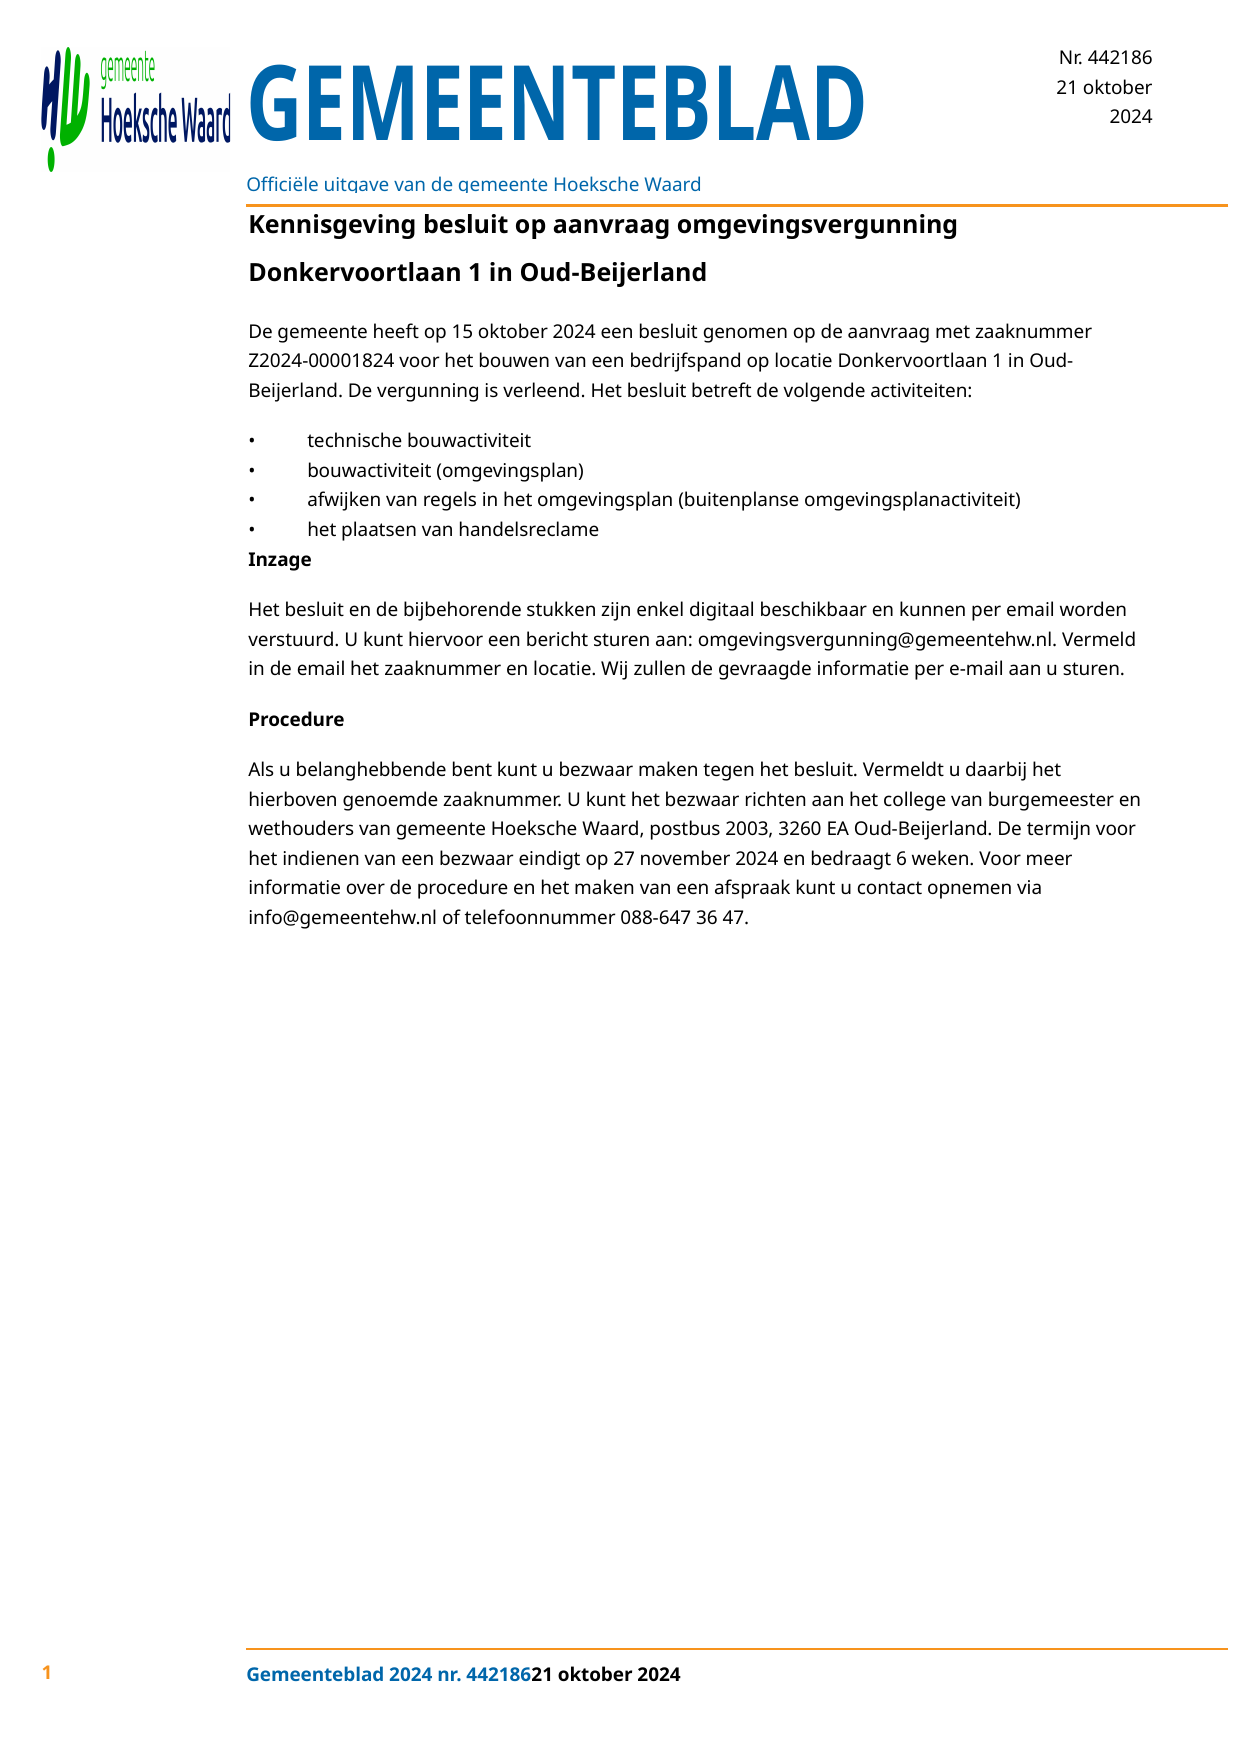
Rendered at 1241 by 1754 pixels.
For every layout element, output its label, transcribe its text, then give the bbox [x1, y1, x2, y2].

text Inzage [248, 546, 1152, 572]
list technische bouwactiviteit [248, 427, 1152, 453]
text Kennisgeving besluit op aanvraag omgevingsvergunning Donkervoortlaan 1 in Oud-Beijerland [248, 207, 1152, 288]
picture [41, 47, 231, 172]
list afwijken van regels in het omgevingsplan (buitenplanse omgevingsplanactiviteit) [248, 487, 1152, 512]
text Het besluit en de bijbehorende stukken zijn enkel digitaal beschikbaar en kunnen per email worden verstuurd. U kunt hiervoor een bericht sturen aan: omgevingsvergunning@gemeentehw.nl. Vermeld in de email het zaaknummer en locatie. Wij zullen de gevraagde informatie per e-mail aan u sturen. [248, 596, 1152, 681]
list bouwactiviteit (omgevingsplan) [248, 457, 1152, 483]
text Procedure [248, 706, 1152, 732]
text De gemeente heeft op 15 oktober 2024 een besluit genomen op de aanvraag met zaaknummer Z2024-00001824 voor het bouwen van een bedrijfspand op locatie Donkervoortlaan 1 in Oud-Beijerland. De vergunning is verleend. Het besluit betreft de volgende activiteiten: [248, 318, 1152, 403]
list het plaatsen van handelsreclame [248, 516, 1152, 542]
text Als u belanghebbende bent kunt u bezwaar maken tegen het besluit. Vermeldt u daarbij het hierboven genoemde zaaknummer. U kunt het bezwaar richten aan het college van burgemeester en wethouders van gemeente Hoeksche Waard, postbus 2003, 3260 EA Oud-Beijerland. De termijn voor het indienen van een bezwaar eindigt op 27 november 2024 en bedraagt 6 weken. Voor meer informatie over de procedure en het maken van een afspraak kunt u contact opnemen via info@gemeentehw.nl of telefoonnummer 088-647 36 47. [248, 756, 1152, 930]
